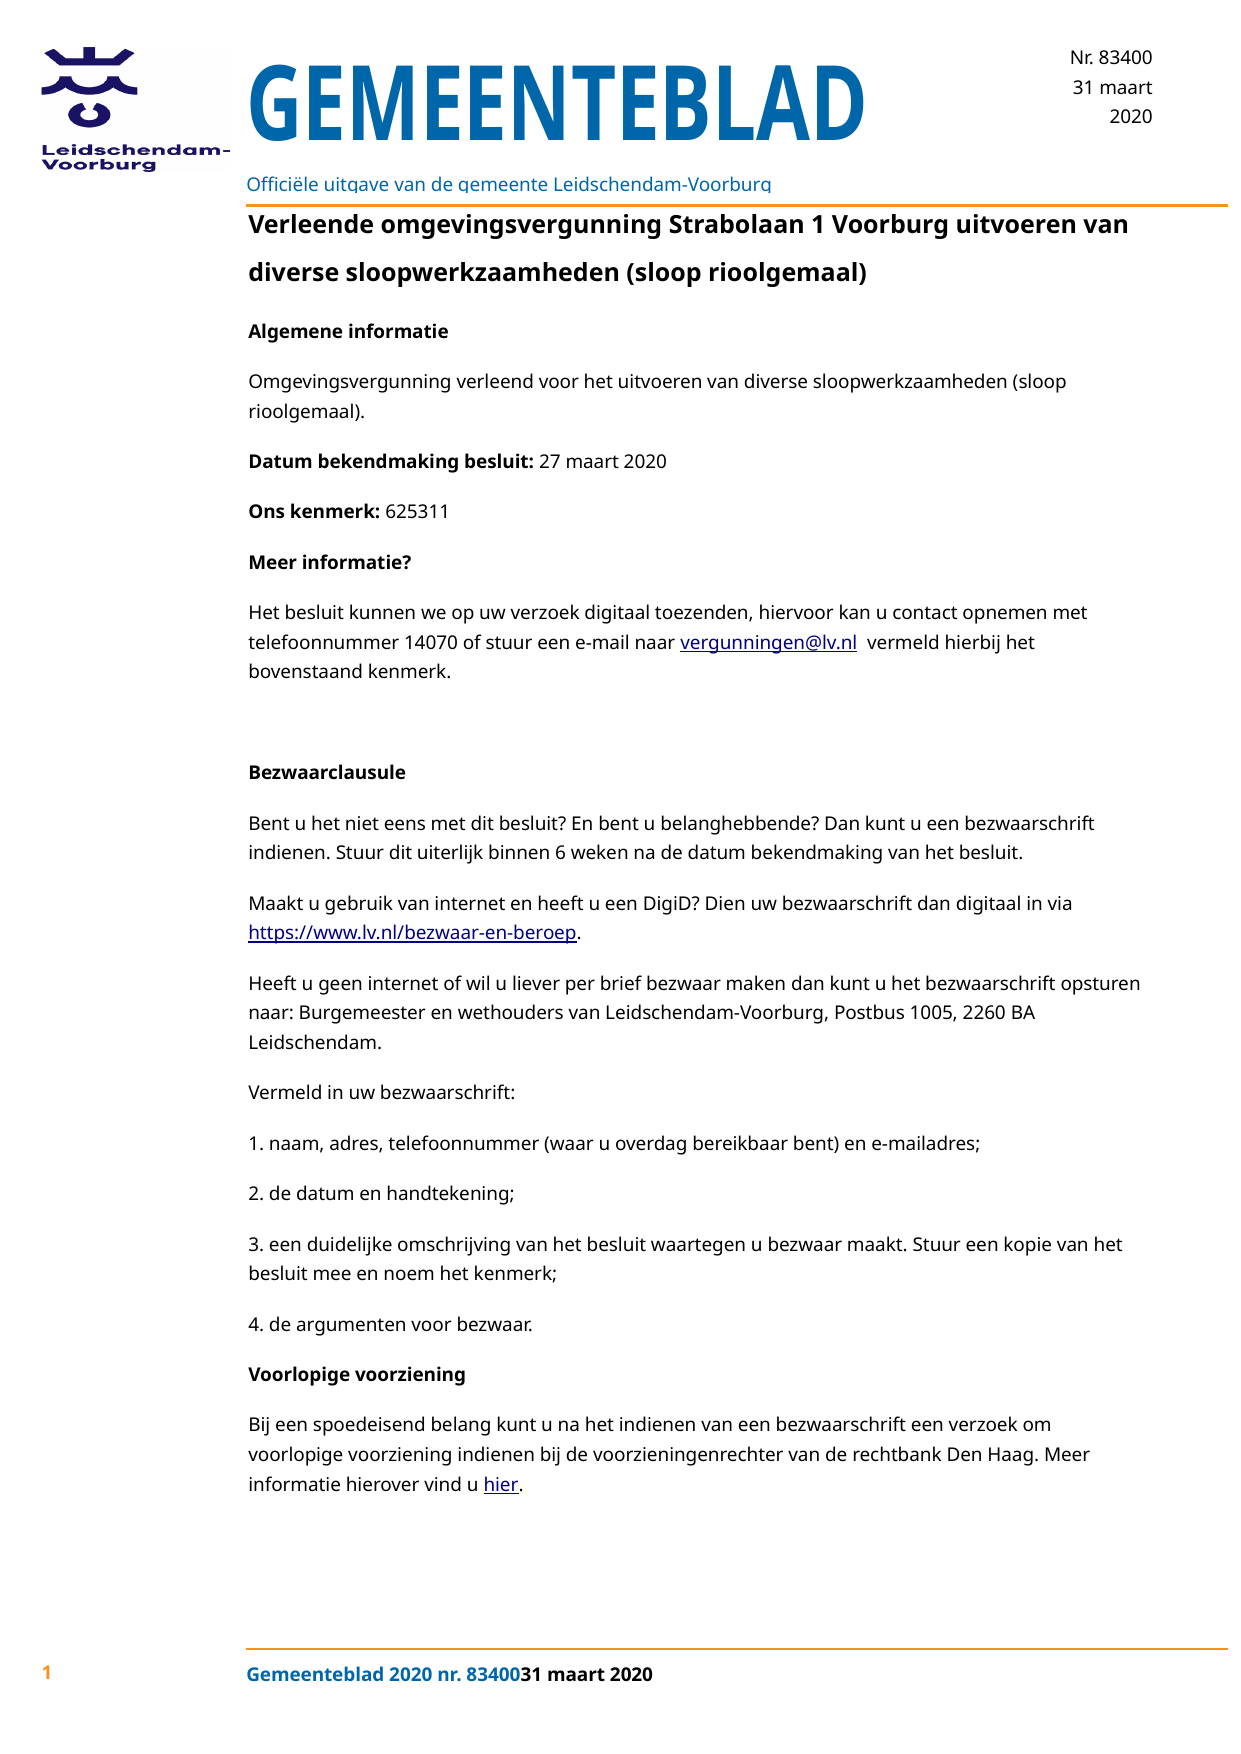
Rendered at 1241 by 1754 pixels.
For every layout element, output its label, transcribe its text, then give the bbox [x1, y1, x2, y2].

text Bent u het niet eens met dit besluit? En bent u belanghebbende? Dan kunt u een bezwaarschrift indienen. Stuur dit uiterlijk binnen 6 weken na de datum bekendmaking van het besluit. [248, 810, 1152, 865]
text 1. naam, adres, telefoonnummer (waar u overdag bereikbaar bent) en e-mailadres; [248, 1130, 1152, 1156]
text Bezwaarclausule [248, 759, 1152, 785]
text Verleende omgevingsvergunning Strabolaan 1 Voorburg uitvoeren van diverse sloopwerkzaamheden (sloop rioolgemaal) [248, 207, 1152, 288]
text 4. de argumenten voor bezwaar. [248, 1311, 1152, 1337]
text Vermeld in uw bezwaarschrift: [248, 1079, 1152, 1105]
text Meer informatie? [248, 549, 1152, 575]
picture [41, 47, 231, 172]
text Ons kenmerk: 625311 [248, 499, 1152, 524]
text Algemene informatie [248, 318, 1152, 344]
text Omgevingsvergunning verleend voor het uitvoeren van diverse sloopwerkzaamheden (sloop rioolgemaal). [248, 368, 1152, 424]
text Maakt u gebruik van internet en heeft u een DigiD? Dien uw bezwaarschrift dan digitaal in via https://www.lv.nl/bezwaar-en-beroep. [248, 890, 1152, 945]
text Bij een spoedeisend belang kunt u na het indienen van een bezwaarschrift een verzoek om voorlopige voorziening indienen bij de voorzieningenrechter van de rechtbank Den Haag. Meer informatie hierover vind u hier. [248, 1412, 1152, 1497]
text Het besluit kunnen we op uw verzoek digitaal toezenden, hiervoor kan u contact opnemen met telefoonnummer 14070 of stuur een e-mail naar vergunningen@lv.nl vermeld hierbij het bovenstaand kenmerk. [248, 599, 1152, 684]
text Datum bekendmaking besluit: 27 maart 2020 [248, 448, 1152, 474]
text Heeft u geen internet of wil u liever per brief bezwaar maken dan kunt u het bezwaarschrift opsturen naar: Burgemeester en wethouders van Leidschendam-Voorburg, Postbus 1005, 2260 BA Leidschendam. [248, 970, 1152, 1055]
text 3. een duidelijke omschrijving van het besluit waartegen u bezwaar maakt. Stuur een kopie van het besluit mee en noem het kenmerk; [248, 1231, 1152, 1286]
text Voorlopige voorziening [248, 1361, 1152, 1387]
text 2. de datum en handtekening; [248, 1180, 1152, 1206]
